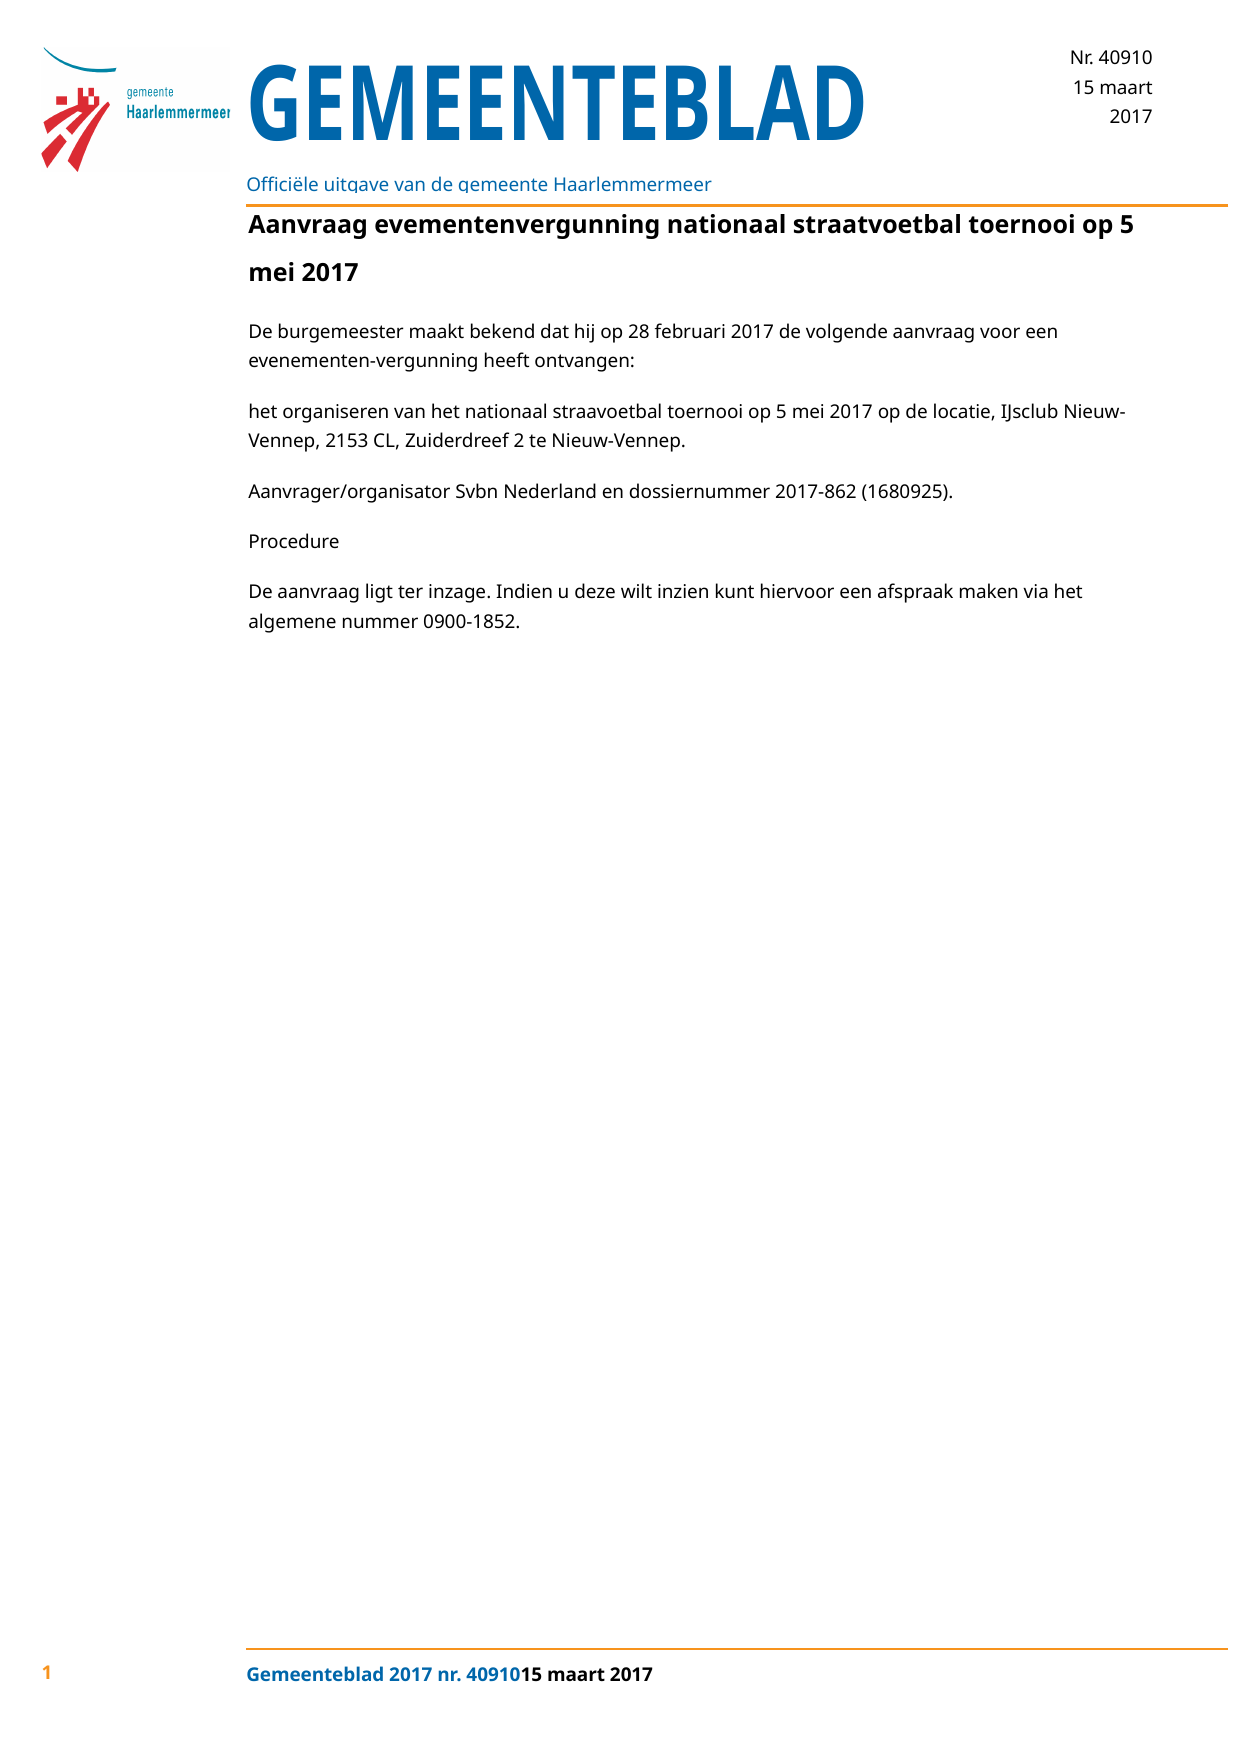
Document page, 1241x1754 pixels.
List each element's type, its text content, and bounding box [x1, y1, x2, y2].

text De aanvraag ligt ter inzage. Indien u deze wilt inzien kunt hiervoor een afspraak maken via het algemene nummer 0900-1852. [248, 579, 1152, 634]
text Procedure [248, 528, 1152, 554]
text Aanvraag evementenvergunning nationaal straatvoetbal toernooi op 5 mei 2017 [248, 207, 1152, 288]
text het organiseren van het nationaal straavoetbal toernooi op 5 mei 2017 op de locatie, IJsclub Nieuw-Vennep, 2153 CL, Zuiderdreef 2 te Nieuw-Vennep. [248, 398, 1152, 453]
text Aanvrager/organisator Svbn Nederland en dossiernummer 2017-862 (1680925). [248, 478, 1152, 504]
picture [41, 47, 231, 172]
text De burgemeester maakt bekend dat hij op 28 februari 2017 de volgende aanvraag voor een evenementen-vergunning heeft ontvangen: [248, 318, 1152, 373]
